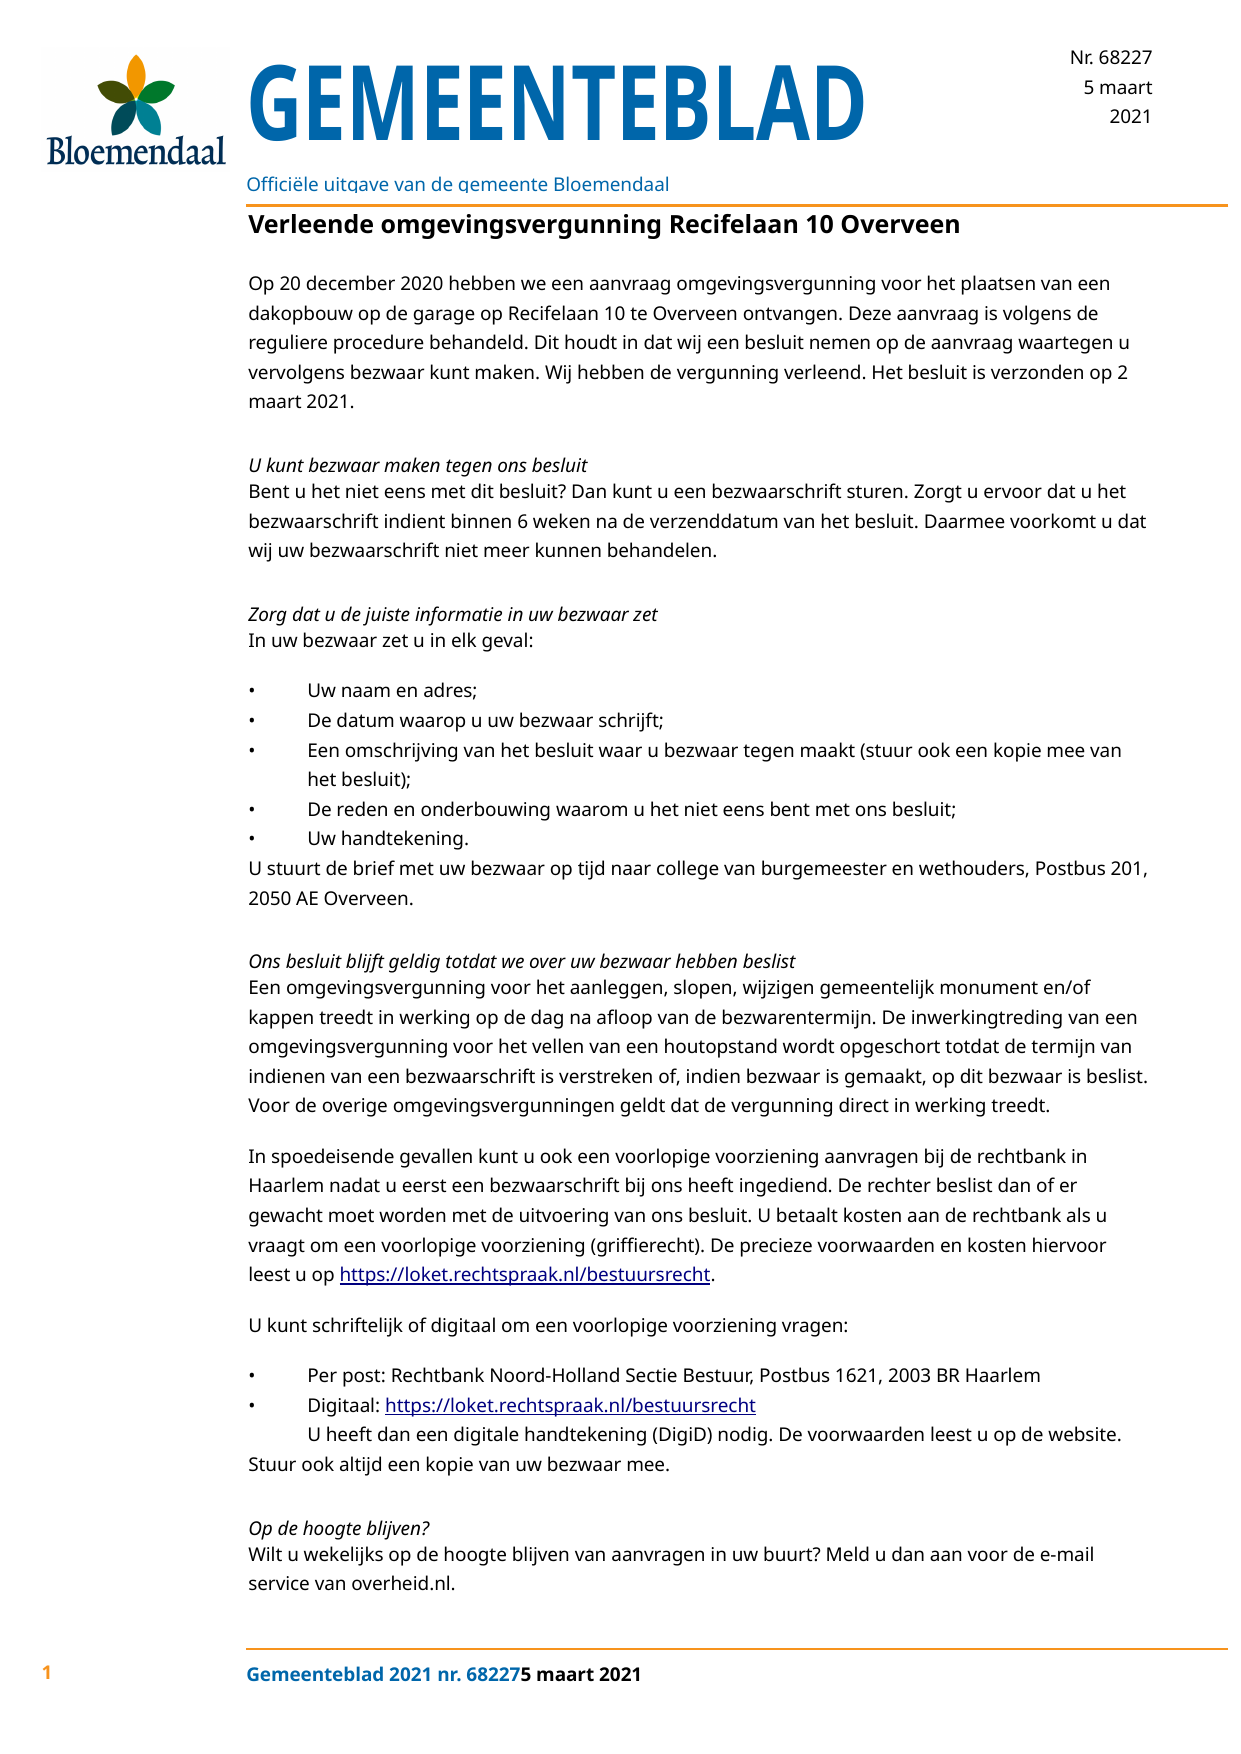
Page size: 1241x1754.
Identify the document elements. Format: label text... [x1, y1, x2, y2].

list Een omschrijving van het besluit waar u bezwaar tegen maakt (stuur ook een kopie mee van het besluit); [248, 737, 1152, 792]
text Wilt u wekelijks op de hoogte blijven van aanvragen in uw buurt? Meld u dan aan voor de e-mail service van overheid.nl. [248, 1541, 1152, 1596]
text Op 20 december 2020 hebben we een aanvraag omgevingsvergunning voor het plaatsen van een dakopbouw op de garage op Recifelaan 10 te Overveen ontvangen. Deze aanvraag is volgens de reguliere procedure behandeld. Dit houdt in dat wij een besluit nemen op de aanvraag waartegen u vervolgens bezwaar kunt maken. Wij hebben de vergunning verleend. Het besluit is verzonden op 2 maart 2021. [248, 270, 1152, 414]
text U kunt bezwaar maken tegen ons besluit [248, 453, 1152, 478]
list De datum waarop u uw bezwaar schrijft; [248, 707, 1152, 733]
text Stuur ook altijd een kopie van uw bezwaar mee. [248, 1451, 1152, 1477]
list U heeft dan een digitale handtekening (DigiD) nodig. De voorwaarden leest u op de website. [248, 1421, 1152, 1447]
text Een omgevingsvergunning voor het aanleggen, slopen, wijzigen gemeentelijk monument en/of kappen treedt in werking op de dag na afloop van de bezwarentermijn. De inwerkingtreding van een omgevingsvergunning voor het vellen van een houtopstand wordt opgeschort totdat de termijn van indienen van een bezwaarschrift is verstreken of, indien bezwaar is gemaakt, op dit bezwaar is beslist. Voor de overige omgevingsvergunningen geldt dat de vergunning direct in werking treedt. [248, 974, 1152, 1118]
list De reden en onderbouwing waarom u het niet eens bent met ons besluit; [248, 796, 1152, 822]
list Uw naam en adres; [248, 678, 1152, 703]
list Digitaal: https://loket.rechtspraak.nl/bestuursrecht [248, 1392, 1152, 1418]
text Zorg dat u de juiste informatie in uw bezwaar zet [248, 601, 1152, 627]
text Bent u het niet eens met dit besluit? Dan kunt u een bezwaarschrift sturen. Zorgt u ervoor dat u het bezwaarschrift indient binnen 6 weken na de verzenddatum van het besluit. Daarmee voorkomt u dat wij uw bezwaarschrift niet meer kunnen behandelen. [248, 478, 1152, 563]
text In spoedeisende gevallen kunt u ook een voorlopige voorziening aanvragen bij de rechtbank in Haarlem nadat u eerst een bezwaarschrift bij ons heeft ingediend. De rechter beslist dan of er gewacht moet worden met de uitvoering van ons besluit. U betaalt kosten aan de rechtbank als u vraagt om een voorlopige voorziening (griffierecht). De precieze voorwaarden en kosten hiervoor leest u op https://loket.rechtspraak.nl/bestuursrecht. [248, 1143, 1152, 1287]
text Op de hoogte blijven? [248, 1515, 1152, 1541]
text Ons besluit blijft geldig totdat we over uw bezwaar hebben beslist [248, 949, 1152, 974]
text U kunt schriftelijk of digitaal om een voorlopige voorziening vragen: [248, 1312, 1152, 1338]
text U stuurt de brief met uw bezwaar op tijd naar college van burgemeester en wethouders, Postbus 201, 2050 AE Overveen. [248, 855, 1152, 910]
list Per post: Rechtbank Noord-Holland Sectie Bestuur, Postbus 1621, 2003 BR Haarlem [248, 1362, 1152, 1388]
text In uw bezwaar zet u in elk geval: [248, 627, 1152, 653]
text Verleende omgevingsvergunning Recifelaan 10 Overveen [248, 207, 1152, 241]
picture [41, 47, 231, 172]
list Uw handtekening. [248, 826, 1152, 851]
